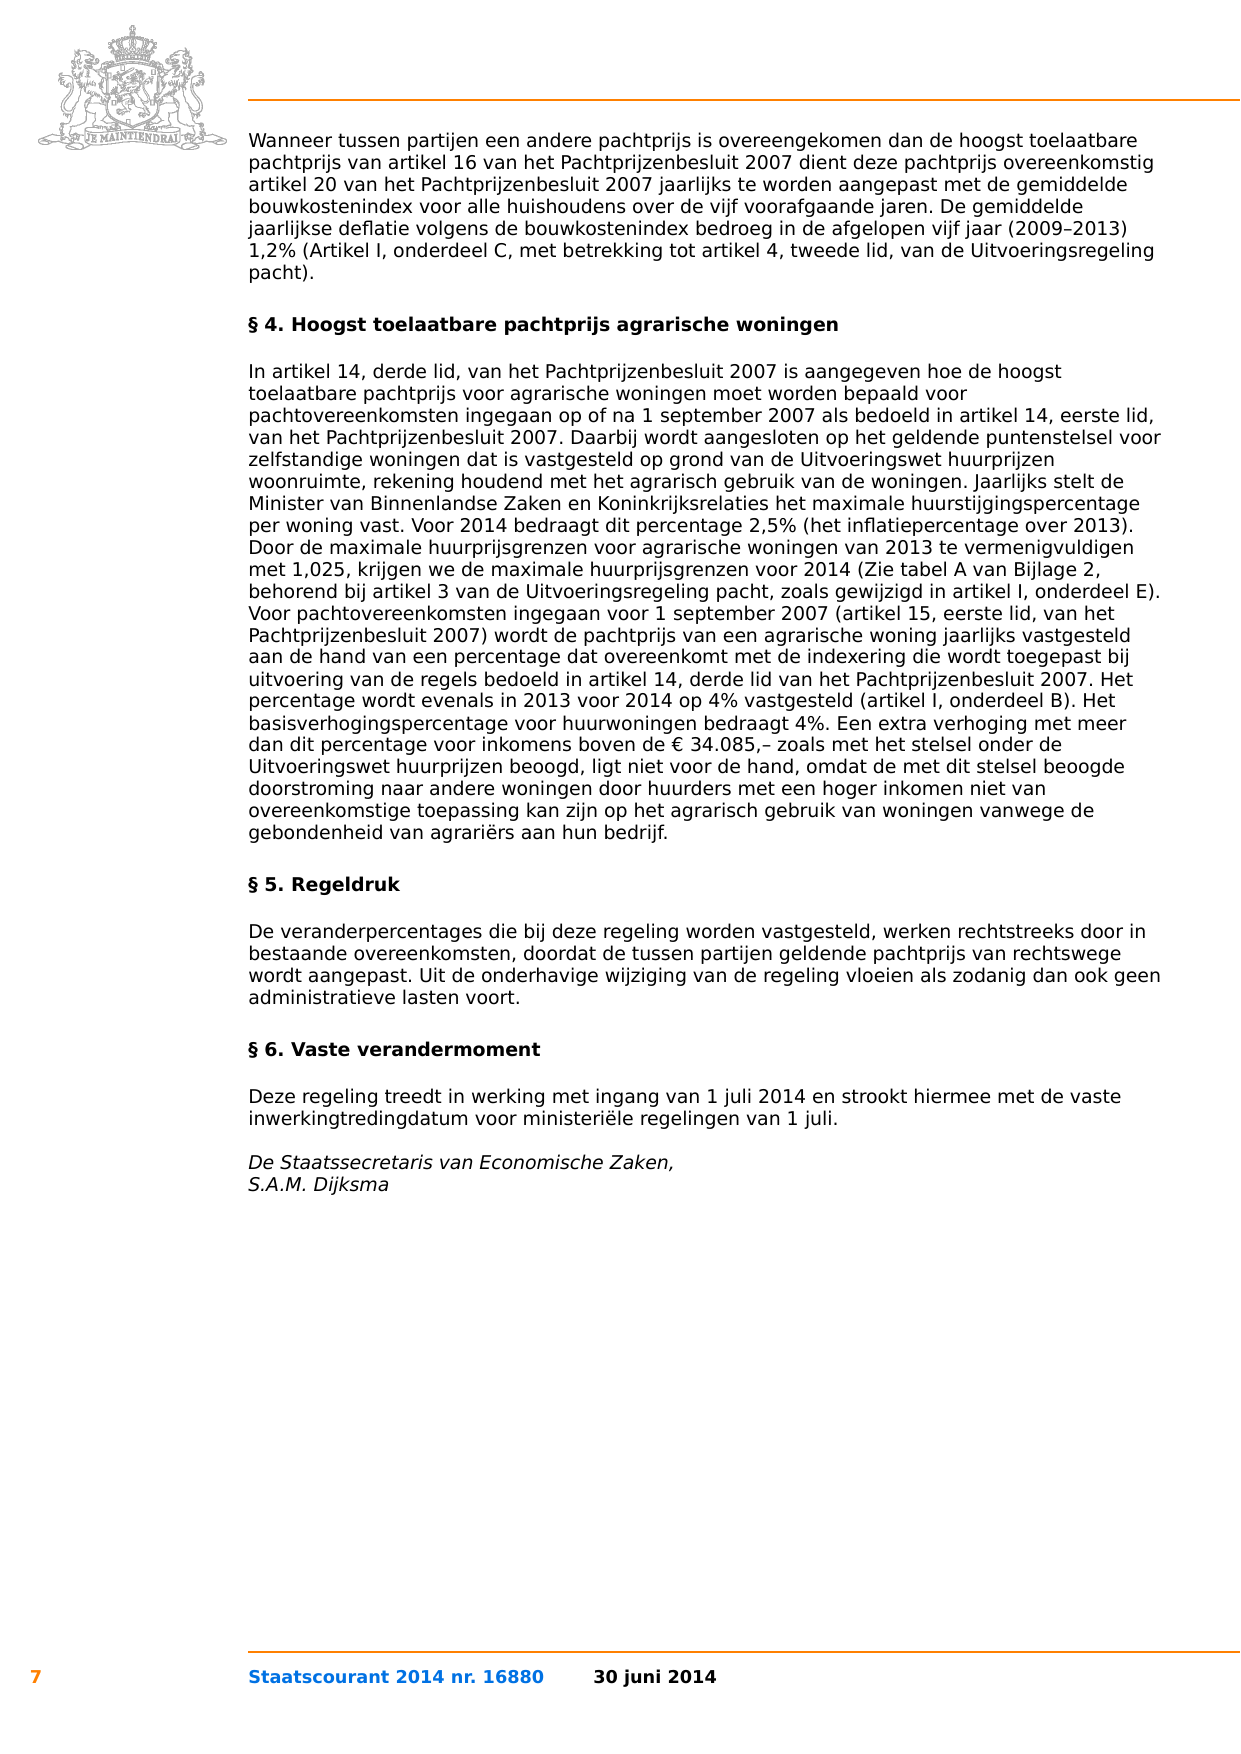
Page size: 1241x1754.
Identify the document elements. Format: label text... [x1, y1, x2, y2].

text Voor pachtovereenkomsten ingegaan voor 1 september 2007 (artikel 15, eerste lid, van het Pachtprijzenbesluit 2007) wordt de pachtprijs van een agrarische woning jaarlijks vastgesteld aan de hand van een percentage dat overeenkomt met de indexering die wordt toegepast bij uitvoering van de regels bedoeld in artikel 14, derde lid van het Pachtprijzenbesluit 2007. Het percentage wordt evenals in 2013 voor 2014 op 4% vastgesteld (artikel I, onderdeel B). Het basisverhogingspercentage voor huurwoningen bedraagt 4%. Een extra verhoging met meer dan dit percentage voor inkomens boven de € 34.085,– zoals met het stelsel onder de Uitvoeringswet huurprijzen beoogd, ligt niet voor de hand, omdat de met dit stelsel beoogde doorstroming naar andere woningen door huurders met een hoger inkomen niet van overeenkomstige toepassing kan zijn op het agrarisch gebruik van woningen vanwege de gebondenheid van agrariërs aan hun bedrijf. [248, 602, 1163, 844]
subtitle § 4. Hoogst toelaatbare pachtprijs agrarische woningen [248, 314, 1163, 336]
picture [38, 25, 227, 150]
subtitle § 6. Vaste verandermoment [248, 1039, 1163, 1061]
text Deze regeling treedt in werking met ingang van 1 juli 2014 en strookt hiermee met de vaste inwerkingtredingdatum voor ministeriële regelingen van 1 juli. [248, 1086, 1163, 1130]
text De veranderpercentages die bij deze regeling worden vastgesteld, werken rechtstreeks door in bestaande overeenkomsten, doordat de tussen partijen geldende pachtprijs van rechtswege wordt aangepast. Uit de onderhavige wijziging van de regeling vloeien als zodanig dan ook geen administratieve lasten voort. [248, 921, 1163, 1009]
text In artikel 14, derde lid, van het Pachtprijzenbesluit 2007 is aangegeven hoe de hoogst toelaatbare pachtprijs voor agrarische woningen moet worden bepaald voor pachtovereenkomsten ingegaan op of na 1 september 2007 als bedoeld in artikel 14, eerste lid, van het Pachtprijzenbesluit 2007. Daarbij wordt aangesloten op het geldende puntenstelsel voor zelfstandige woningen dat is vastgesteld op grond van de Uitvoeringswet huurprijzen woonruimte, rekening houdend met het agrarisch gebruik van de woningen. Jaarlijks stelt de Minister van Binnenlandse Zaken en Koninkrijksrelaties het maximale huurstijgingspercentage per woning vast. Voor 2014 bedraagt dit percentage 2,5% (het inflatiepercentage over 2013). Door de maximale huurprijsgrenzen voor agrarische woningen van 2013 te vermenigvuldigen met 1,025, krijgen we de maximale huurprijsgrenzen voor 2014 (Zie tabel A van Bijlage 2, behorend bij artikel 3 van de Uitvoeringsregeling pacht, zoals gewijzigd in artikel I, onderdeel E). [248, 361, 1163, 602]
text Wanneer tussen partijen een andere pachtprijs is overeengekomen dan de hoogst toelaatbare pachtprijs van artikel 16 van het Pachtprijzenbesluit 2007 dient deze pachtprijs overeenkomstig artikel 20 van het Pachtprijzenbesluit 2007 jaarlijks te worden aangepast met de gemiddelde bouwkostenindex voor alle huishoudens over de vijf voorafgaande jaren. De gemiddelde jaarlijkse deflatie volgens de bouwkostenindex bedroeg in de afgelopen vijf jaar (2009–2013) 1,2% (Artikel I, onderdeel C, met betrekking tot artikel 4, tweede lid, van de Uitvoeringsregeling pacht). [248, 130, 1163, 284]
subtitle § 5. Regeldruk [248, 874, 1163, 896]
text De Staatssecretaris van Economische Zaken, S.A.M. Dijksma [248, 1152, 1163, 1196]
